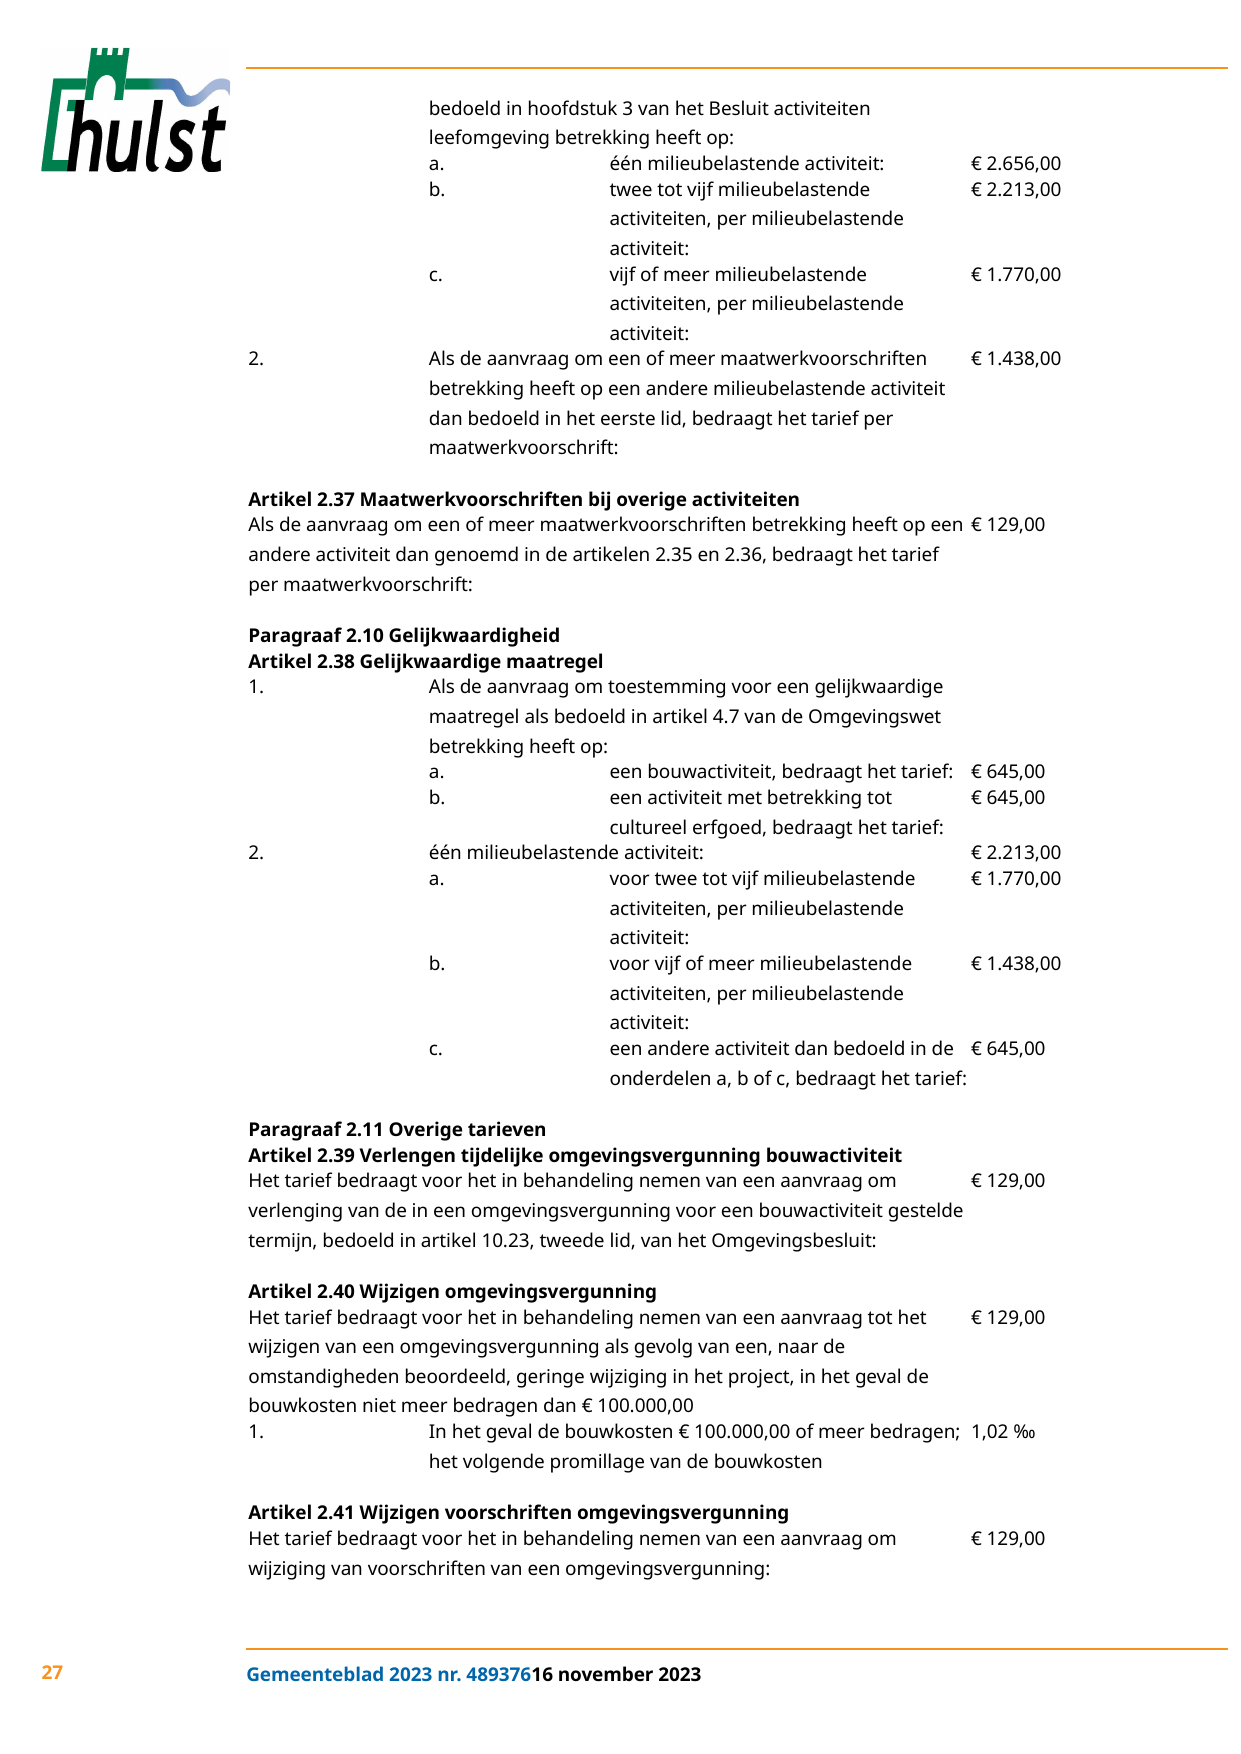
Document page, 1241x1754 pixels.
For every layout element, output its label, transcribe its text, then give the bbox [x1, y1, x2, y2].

table_cell één milieubelastende activiteit: [609, 150, 971, 176]
table_cell voor vijf of meer milieubelastende activiteiten, per milieubelastende activiteit: [609, 950, 971, 1035]
table_cell Als de aanvraag om een of meer maatwerkvoorschriften betrekking heeft op een andere activiteit dan genoemd in de artikelen 2.35 en 2.36, bedraagt het tarief per maatwerkvoorschrift: [248, 512, 971, 596]
table_cell Als de aanvraag om toestemming voor een gelijkwaardige maatregel als bedoeld in artikel 4.7 van de Omgevingswet betrekking heeft op: [429, 674, 971, 758]
table_cell € 2.656,00 [971, 150, 1152, 176]
table_cell € 129,00 [971, 1304, 1152, 1418]
table_cell [971, 1581, 1152, 1606]
table_cell b. [429, 950, 609, 1035]
table_cell [971, 460, 1152, 486]
table_cell € 129,00 [971, 512, 1152, 596]
table_cell [429, 1090, 971, 1116]
table_cell Artikel 2.41 Wijzigen voorschriften omgevingsvergunning [248, 1500, 971, 1525]
table_cell voor twee tot vijf milieubelastende activiteiten, per milieubelastende activiteit: [609, 865, 971, 950]
table_cell [429, 1474, 971, 1499]
table_cell [971, 1474, 1152, 1499]
table_cell Het tarief bedraagt voor het in behandeling nemen van een aanvraag om wijziging van voorschriften van een omgevingsvergunning: [248, 1525, 971, 1581]
table_cell € 2.213,00 [971, 840, 1152, 865]
table_cell € 645,00 [971, 759, 1152, 784]
table_cell [971, 1116, 1152, 1142]
table_cell Artikel 2.38 Gelijkwaardige maatregel [248, 648, 971, 674]
table_cell € 645,00 [971, 1035, 1152, 1090]
table_cell [248, 1090, 429, 1116]
table_cell € 1.770,00 [971, 865, 1152, 950]
table_cell [429, 1253, 971, 1278]
table_cell vijf of meer milieubelastende activiteiten, per milieubelastende activiteit: [609, 261, 971, 346]
table_cell In het geval de bouwkosten € 100.000,00 of meer bedragen; het volgende promillage van de bouwkosten [429, 1419, 971, 1474]
table_cell [971, 486, 1152, 512]
table_cell Artikel 2.40 Wijzigen omgevingsvergunning [248, 1278, 971, 1304]
table_cell [248, 1474, 429, 1499]
table_cell een bouwactiviteit, bedraagt het tarief: [609, 759, 971, 784]
table_cell Paragraaf 2.11 Overige tarieven [248, 1116, 971, 1142]
table_cell Paragraaf 2.10 Gelijkwaardigheid [248, 622, 971, 648]
table_cell 2. [248, 346, 429, 460]
table_cell Het tarief bedraagt voor het in behandeling nemen van een aanvraag tot het wijzigen van een omgevingsvergunning als gevolg van een, naar de omstandigheden beoordeeld, geringe wijziging in het project, in het geval de bouwkosten niet meer bedragen dan € 100.000,00 [248, 1304, 971, 1418]
table_cell [248, 460, 429, 486]
table_cell Als de aanvraag om een of meer maatwerkvoorschriften betrekking heeft op een andere milieubelastende activiteit dan bedoeld in het eerste lid, bedraagt het tarief per maatwerkvoorschrift: [429, 346, 971, 460]
table_cell € 129,00 [971, 1168, 1152, 1252]
table_cell c. [429, 261, 609, 346]
table_cell [971, 596, 1152, 622]
table_cell [971, 95, 1152, 150]
table_cell € 1.438,00 [971, 950, 1152, 1035]
table_cell [971, 1500, 1152, 1525]
table_cell b. [429, 176, 609, 261]
table_cell [248, 1581, 429, 1606]
table_cell b. [429, 784, 609, 839]
table_cell € 129,00 [971, 1525, 1152, 1581]
table_cell twee tot vijf milieubelastende activiteiten, per milieubelastende activiteit: [609, 176, 971, 261]
table_cell [248, 1253, 429, 1278]
table_cell € 2.213,00 [971, 176, 1152, 261]
table_cell a. [429, 150, 609, 176]
table_cell [429, 460, 971, 486]
table_cell [971, 674, 1152, 758]
table_cell 1. [248, 1419, 429, 1474]
table_cell [971, 1090, 1152, 1116]
table_cell 1,02 ‰ [971, 1419, 1152, 1474]
table_cell [971, 648, 1152, 674]
table_cell [971, 1142, 1152, 1168]
table_cell [971, 1278, 1152, 1304]
table_cell € 1.438,00 [971, 346, 1152, 460]
table_cell c. [429, 1035, 609, 1090]
table_cell € 1.770,00 [971, 261, 1152, 346]
table_cell [971, 1253, 1152, 1278]
table_cell [429, 596, 971, 622]
table_cell Artikel 2.37 Maatwerkvoorschriften bij overige activiteiten [248, 486, 971, 512]
table_cell [248, 95, 429, 346]
table_cell 1. [248, 674, 429, 839]
table_cell een andere activiteit dan bedoeld in de onderdelen a, b of c, bedraagt het tarief: [609, 1035, 971, 1090]
table_cell bedoeld in hoofdstuk 3 van het Besluit activiteiten leefomgeving betrekking heeft op: [429, 95, 971, 150]
picture [41, 47, 231, 172]
table_cell a. [429, 759, 609, 784]
table_cell Het tarief bedraagt voor het in behandeling nemen van een aanvraag om verlenging van de in een omgevingsvergunning voor een bouwactiviteit gestelde termijn, bedoeld in artikel 10.23, tweede lid, van het Omgevingsbesluit: [248, 1168, 971, 1252]
table_cell een activiteit met betrekking tot cultureel erfgoed, bedraagt het tarief: [609, 784, 971, 839]
table_cell [248, 596, 429, 622]
table_cell 2. [248, 840, 429, 1090]
table_cell [971, 622, 1152, 648]
table_cell a. [429, 865, 609, 950]
table_cell Artikel 2.39 Verlengen tijdelijke omgevingsvergunning bouwactiviteit [248, 1142, 971, 1168]
table_cell één milieubelastende activiteit: [429, 840, 971, 865]
table_cell [429, 1581, 971, 1606]
table_cell € 645,00 [971, 784, 1152, 839]
